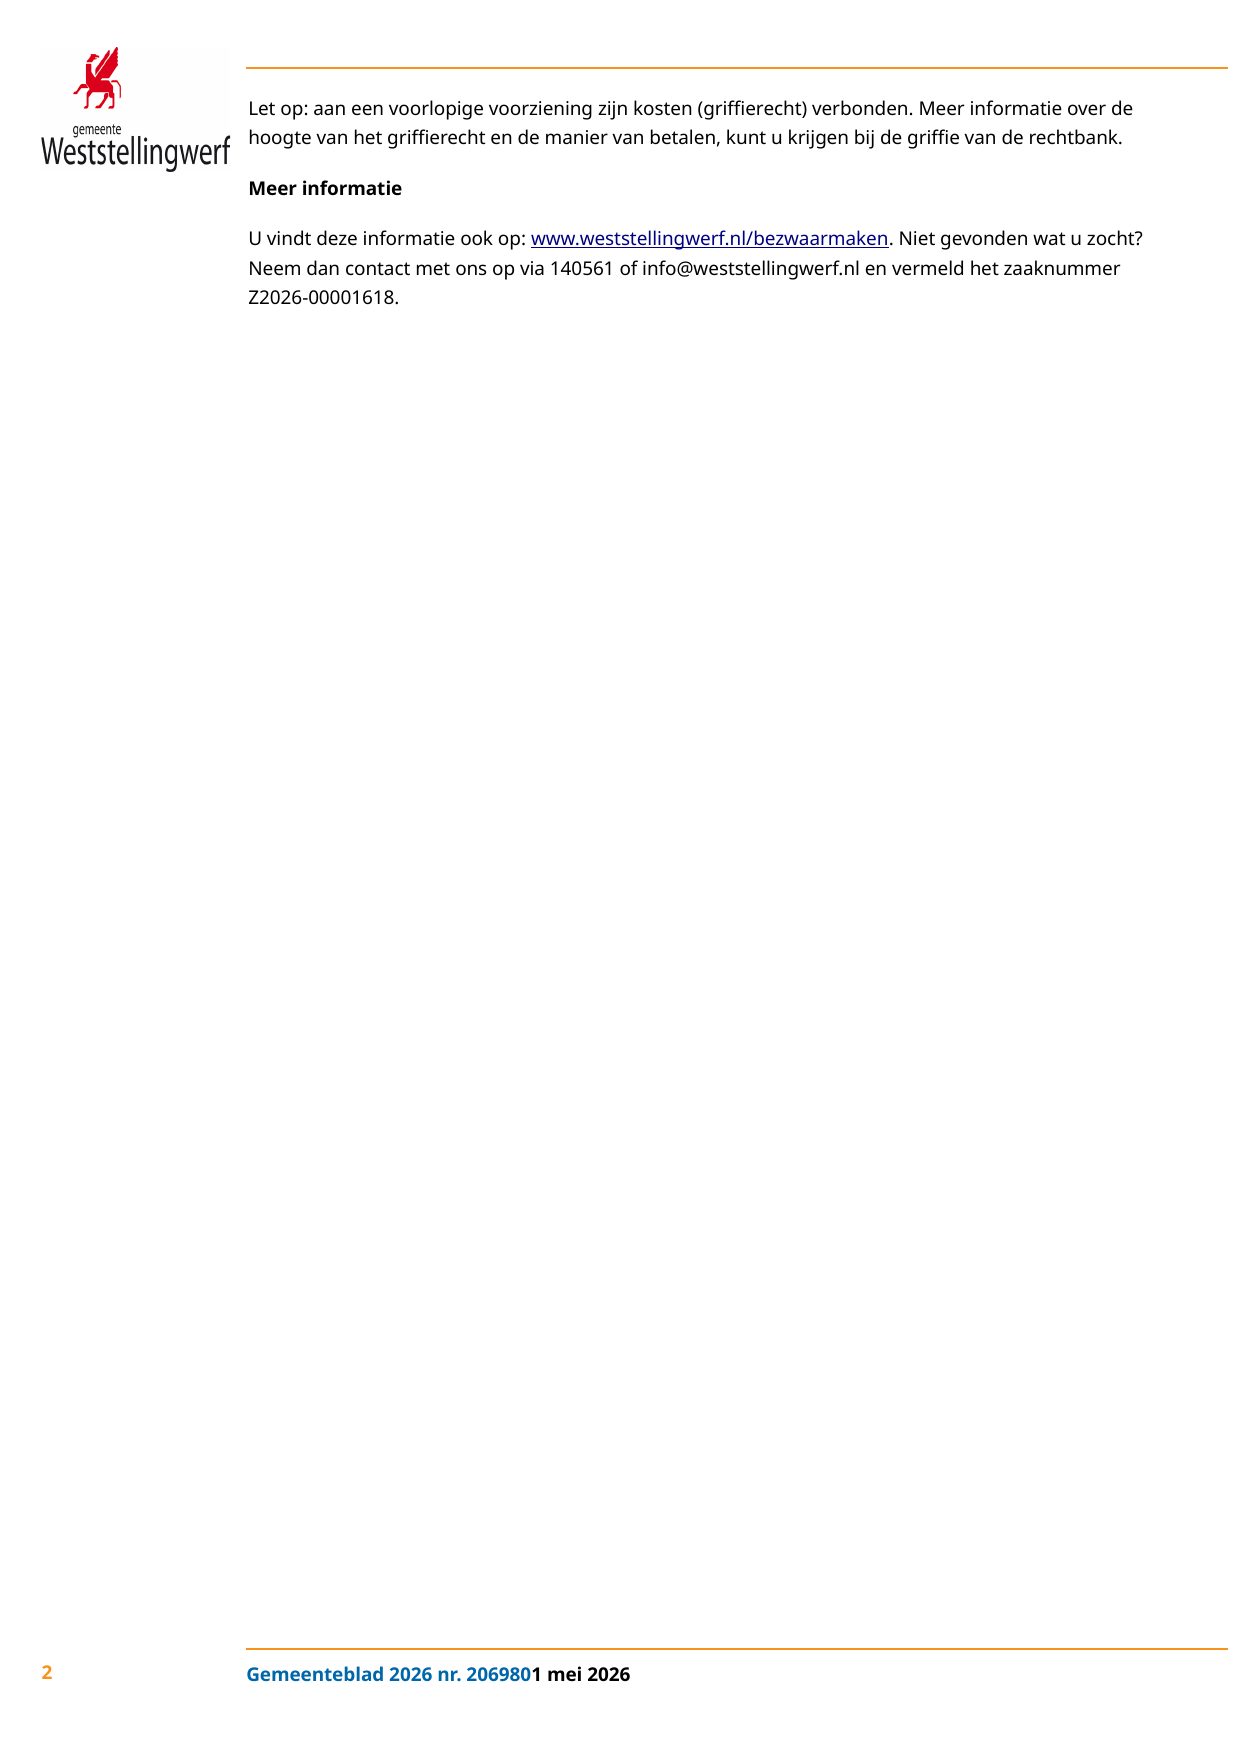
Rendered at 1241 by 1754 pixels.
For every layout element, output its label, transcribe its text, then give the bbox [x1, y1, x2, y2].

text U vindt deze informatie ook op: www.weststellingwerf.nl/bezwaarmaken. Niet gevonden wat u zocht? Neem dan contact met ons op via 140561 of info@weststellingwerf.nl en vermeld het zaaknummer Z2026-00001618. [248, 225, 1152, 310]
picture [41, 47, 231, 172]
text Let op: aan een voorlopige voorziening zijn kosten (griffierecht) verbonden. Meer informatie over de hoogte van het griffierecht en de manier van betalen, kunt u krijgen bij de griffie van de rechtbank. [248, 95, 1152, 150]
text Meer informatie [248, 175, 1152, 201]
